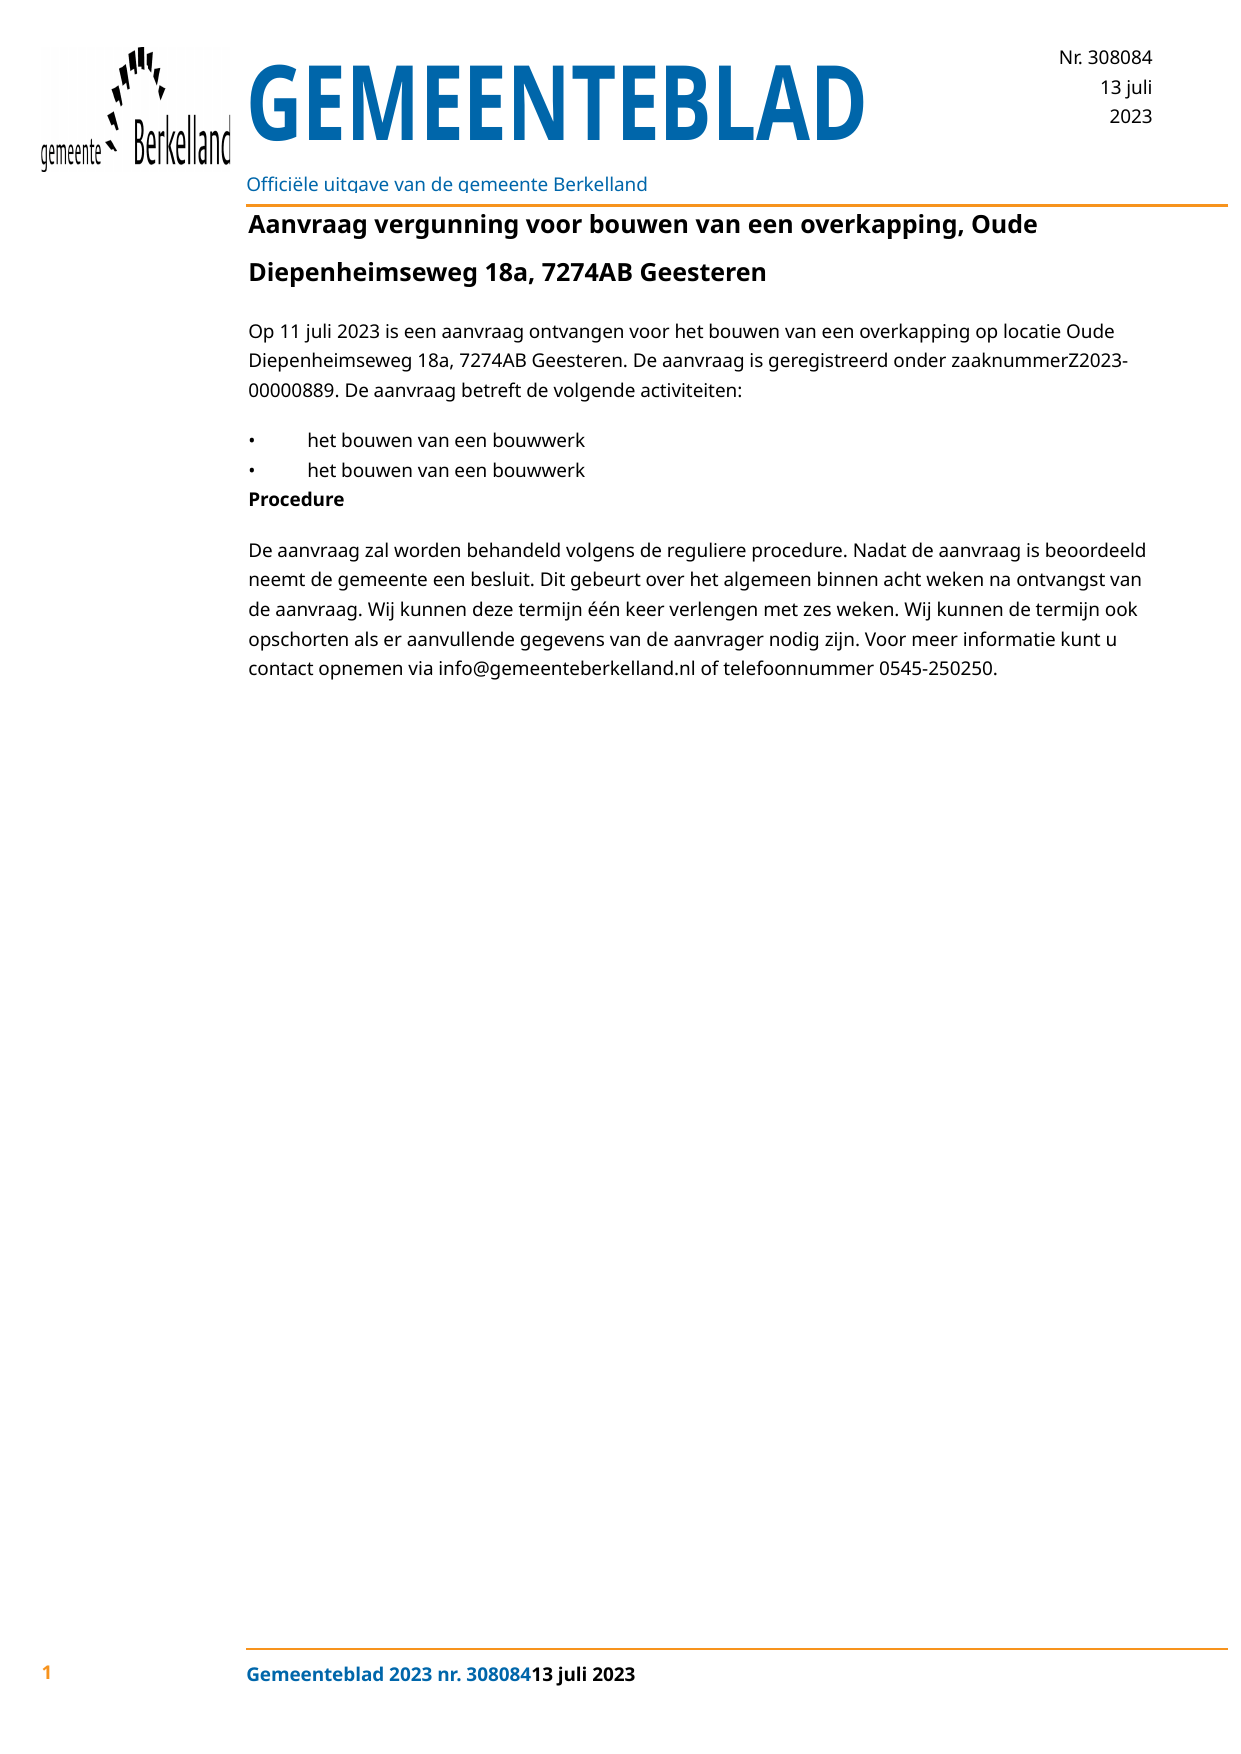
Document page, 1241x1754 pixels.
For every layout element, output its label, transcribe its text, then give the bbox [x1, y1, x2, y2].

picture [41, 47, 231, 172]
text Procedure [248, 487, 1152, 512]
list het bouwen van een bouwwerk [248, 457, 1152, 483]
text Op 11 juli 2023 is een aanvraag ontvangen voor het bouwen van een overkapping op locatie Oude Diepenheimseweg 18a, 7274AB Geesteren. De aanvraag is geregistreerd onder zaaknummerZ2023-00000889. De aanvraag betreft de volgende activiteiten: [248, 318, 1152, 403]
text De aanvraag zal worden behandeld volgens de reguliere procedure. Nadat de aanvraag is beoordeeld neemt de gemeente een besluit. Dit gebeurt over het algemeen binnen acht weken na ontvangst van de aanvraag. Wij kunnen deze termijn één keer verlengen met zes weken. Wij kunnen de termijn ook opschorten als er aanvullende gegevens van de aanvrager nodig zijn. Voor meer informatie kunt u contact opnemen via info@gemeenteberkelland.nl of telefoonnummer 0545-250250. [248, 537, 1152, 681]
list het bouwen van een bouwwerk [248, 427, 1152, 453]
text Aanvraag vergunning voor bouwen van een overkapping, Oude Diepenheimseweg 18a, 7274AB Geesteren [248, 207, 1152, 288]
